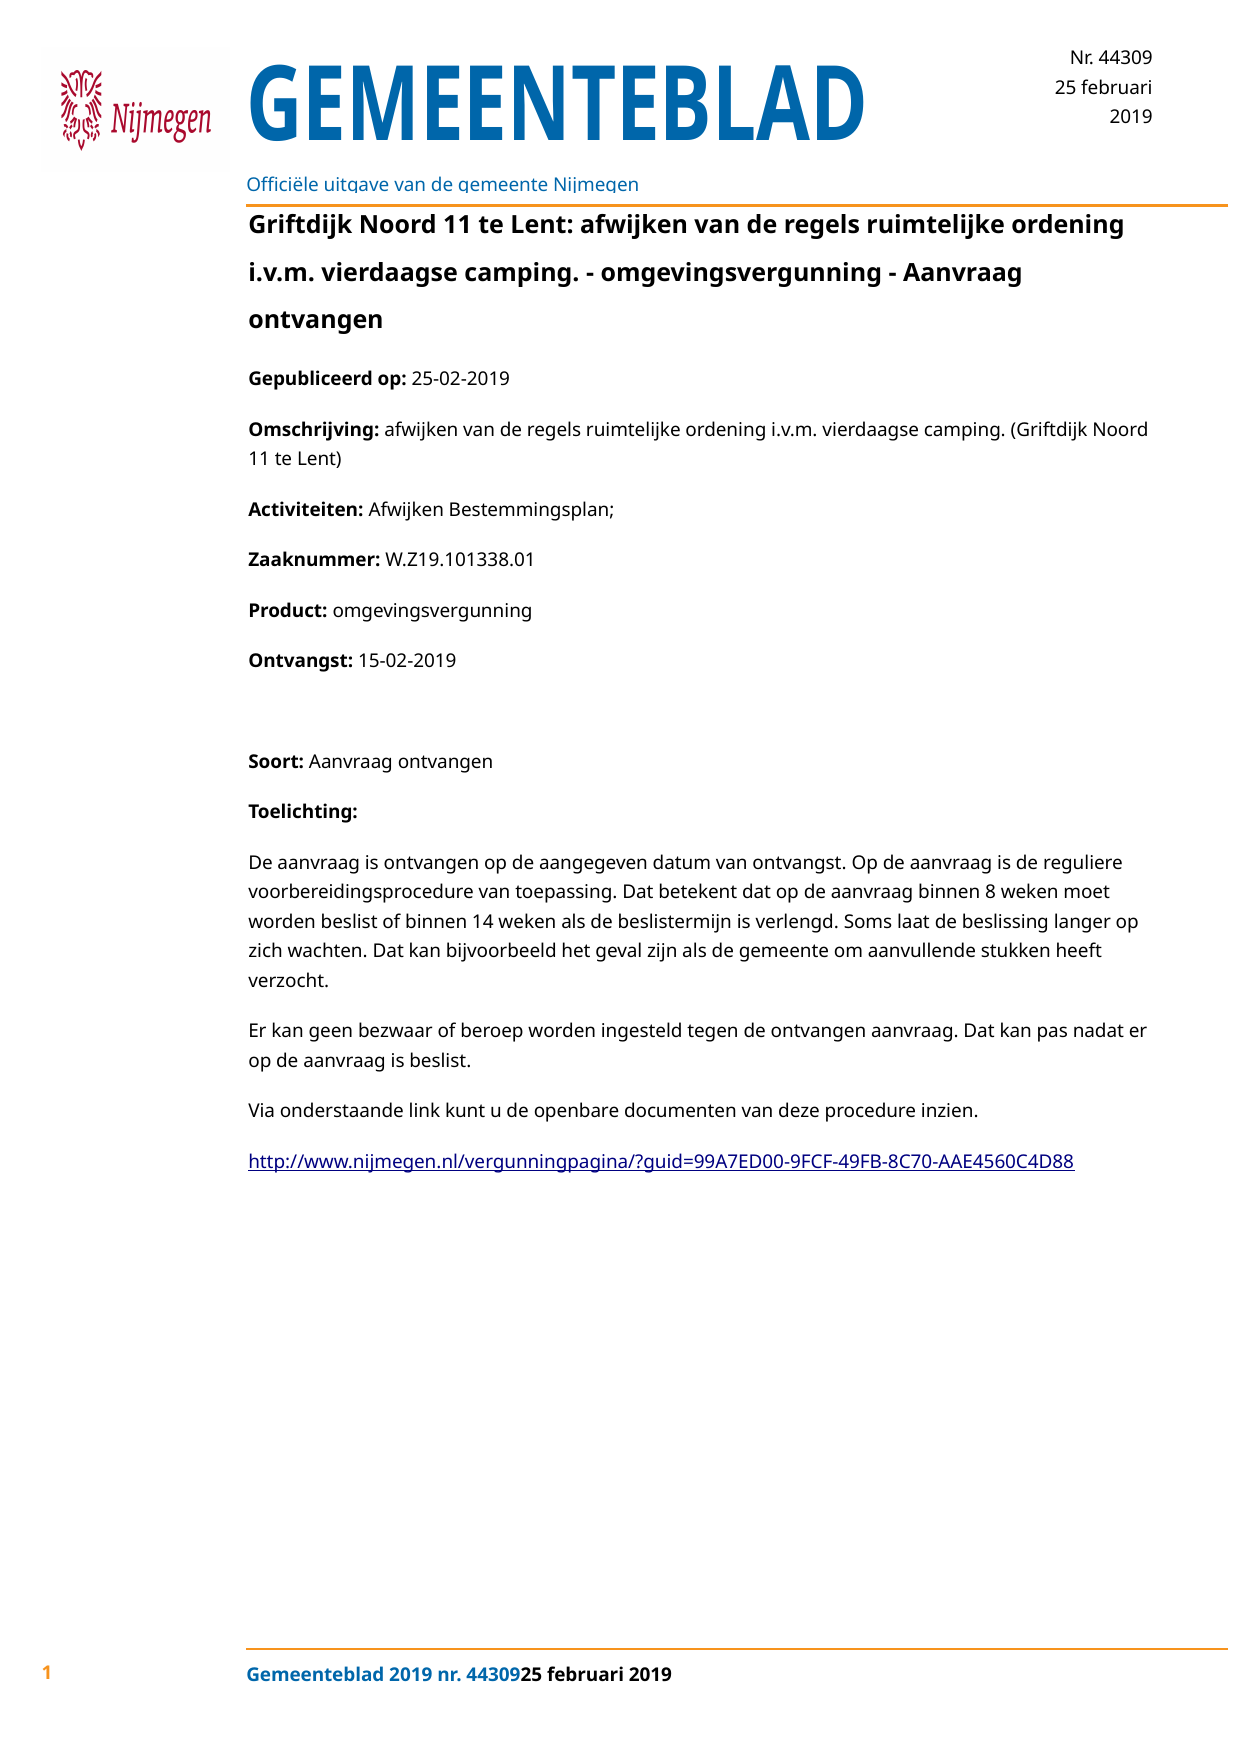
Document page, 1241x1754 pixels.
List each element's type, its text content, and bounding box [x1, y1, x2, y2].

text Omschrijving: afwijken van de regels ruimtelijke ordening i.v.m. vierdaagse camping. (Griftdijk Noord 11 te Lent) [248, 416, 1152, 471]
text http://www.nijmegen.nl/vergunningpagina/?guid=99A7ED00-9FCF-49FB-8C70-AAE4560C4D88 [248, 1148, 1152, 1174]
text Soort: Aanvraag ontvangen [248, 748, 1152, 774]
text Activiteiten: Afwijken Bestemmingsplan; [248, 496, 1152, 522]
text Griftdijk Noord 11 te Lent: afwijken van de regels ruimtelijke ordening i.v.m. vierdaagse camping. - omgevingsvergunning - Aanvraag ontvangen [248, 207, 1152, 336]
text Er kan geen bezwaar of beroep worden ingesteld tegen de ontvangen aanvraag. Dat kan pas nadat er op de aanvraag is beslist. [248, 1018, 1152, 1073]
text De aanvraag is ontvangen op de aangegeven datum van ontvangst. Op de aanvraag is de reguliere voorbereidingsprocedure van toepassing. Dat betekent dat op de aanvraag binnen 8 weken moet worden beslist of binnen 14 weken als de beslistermijn is verlengd. Soms laat de beslissing langer op zich wachten. Dat kan bijvoorbeeld het geval zijn als de gemeente om aanvullende stukken heeft verzocht. [248, 849, 1152, 993]
text Via onderstaande link kunt u de openbare documenten van deze procedure inzien. [248, 1098, 1152, 1123]
text Zaaknummer: W.Z19.101338.01 [248, 546, 1152, 572]
picture [41, 47, 231, 172]
text Product: omgevingsvergunning [248, 597, 1152, 622]
text Gepubliceerd op: 25-02-2019 [248, 366, 1152, 391]
text Toelichting: [248, 798, 1152, 824]
text Ontvangst: 15-02-2019 [248, 647, 1152, 673]
